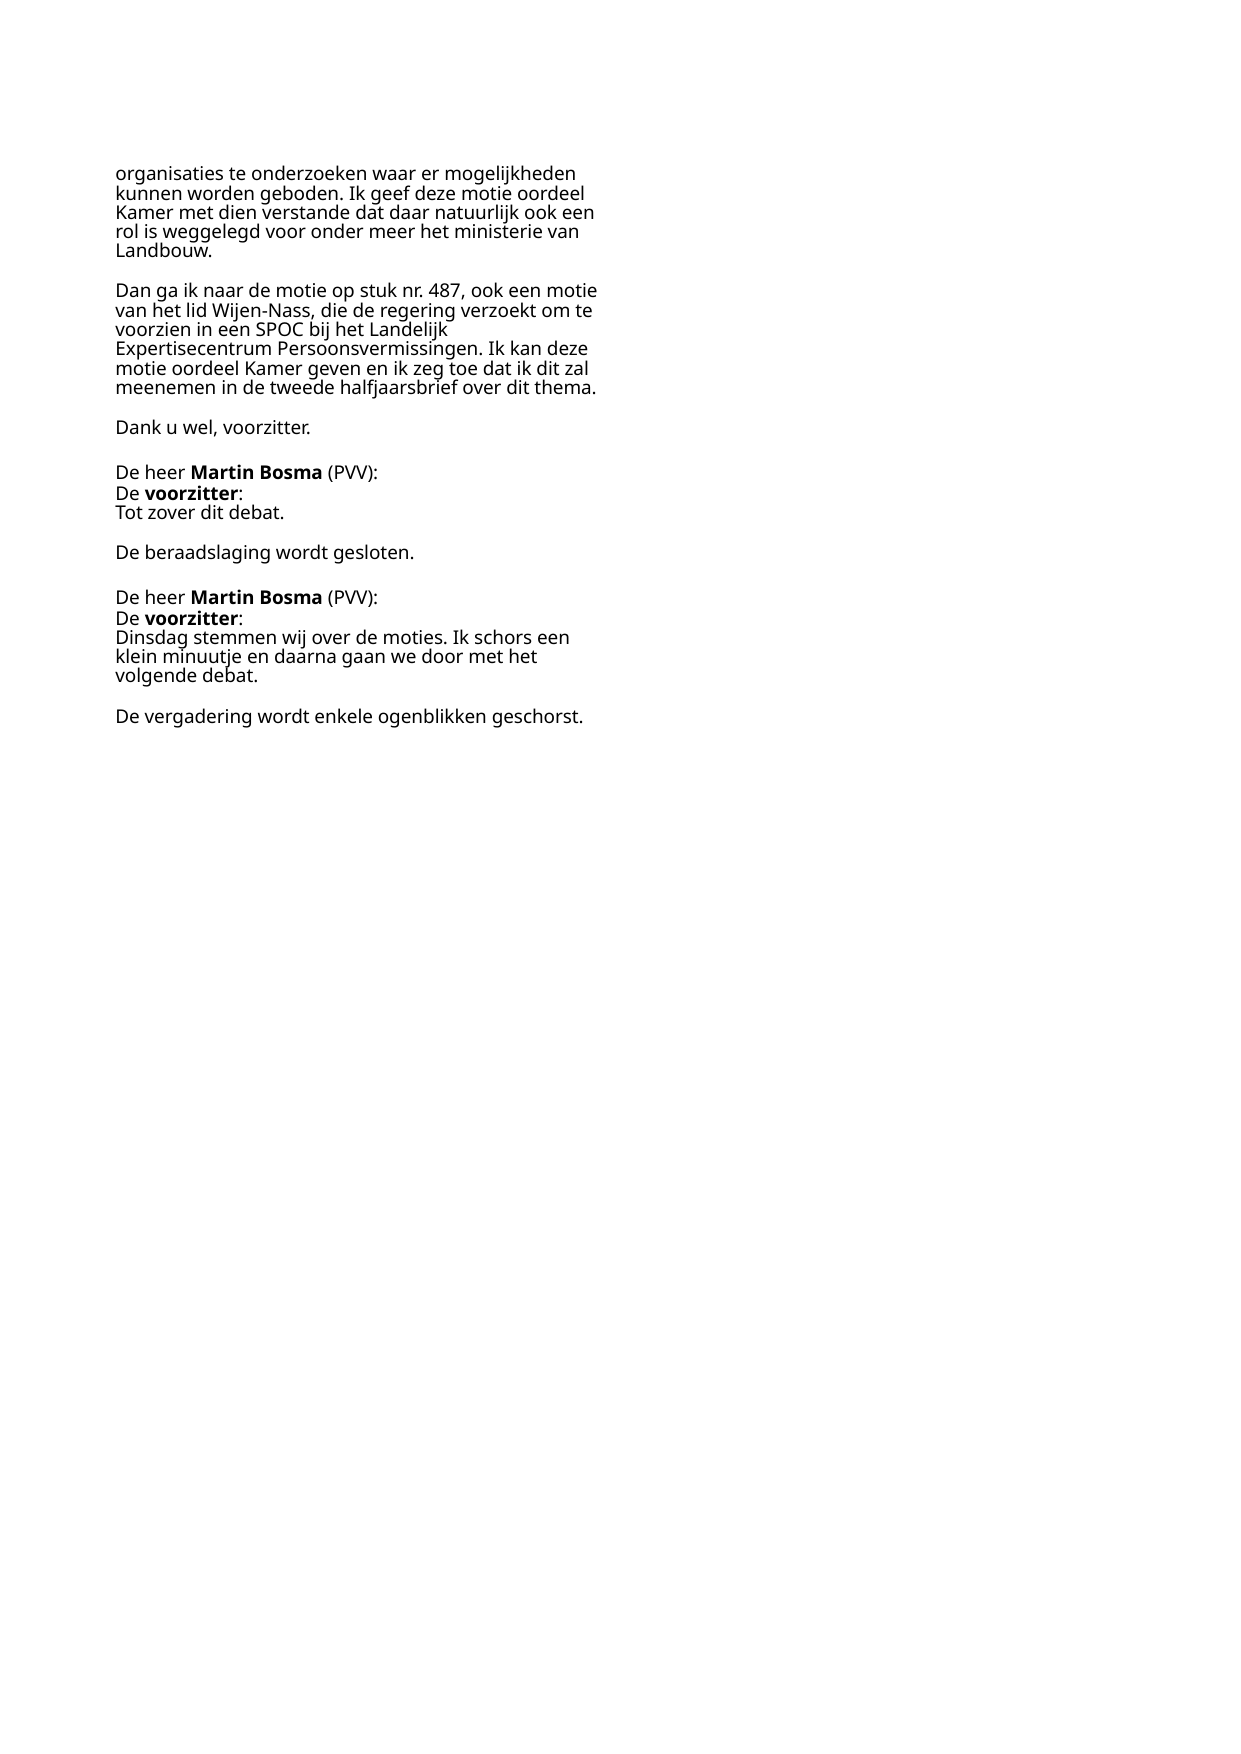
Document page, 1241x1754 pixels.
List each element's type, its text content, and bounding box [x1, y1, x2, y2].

text Dank u wel, voorzitter. [115, 419, 605, 438]
text Dinsdag stemmen wij over de moties. Ik schors een klein minuutje en daarna gaan we door met het volgende debat. [115, 629, 605, 687]
text De voorzitter: [115, 484, 605, 504]
text Dan ga ik naar de motie op stuk nr. 487, ook een motie van het lid Wijen-Nass, die de regering verzoekt om te voorzien in een SPOC bij het Landelijk Expertisecentrum Persoonsvermissingen. Ik kan deze motie oordeel Kamer geven en ik zeg toe dat ik dit zal meenemen in de tweede halfjaarsbrief over dit thema. [115, 282, 605, 398]
text De heer Martin Bosma (PVV): [115, 584, 605, 610]
text De beraadslaging wordt gesloten. [115, 544, 605, 563]
text De voorzitter: [115, 610, 605, 629]
text De heer Martin Bosma (PVV): [115, 459, 605, 484]
text De vergadering wordt enkele ogenblikken geschorst. [115, 708, 605, 727]
text Tot zover dit debat. [115, 504, 605, 523]
text organisaties te onderzoeken waar er mogelijkheden kunnen worden geboden. Ik geef deze motie oordeel Kamer met dien verstande dat daar natuurlijk ook een rol is weggelegd voor onder meer het ministerie van Landbouw. [115, 165, 605, 262]
